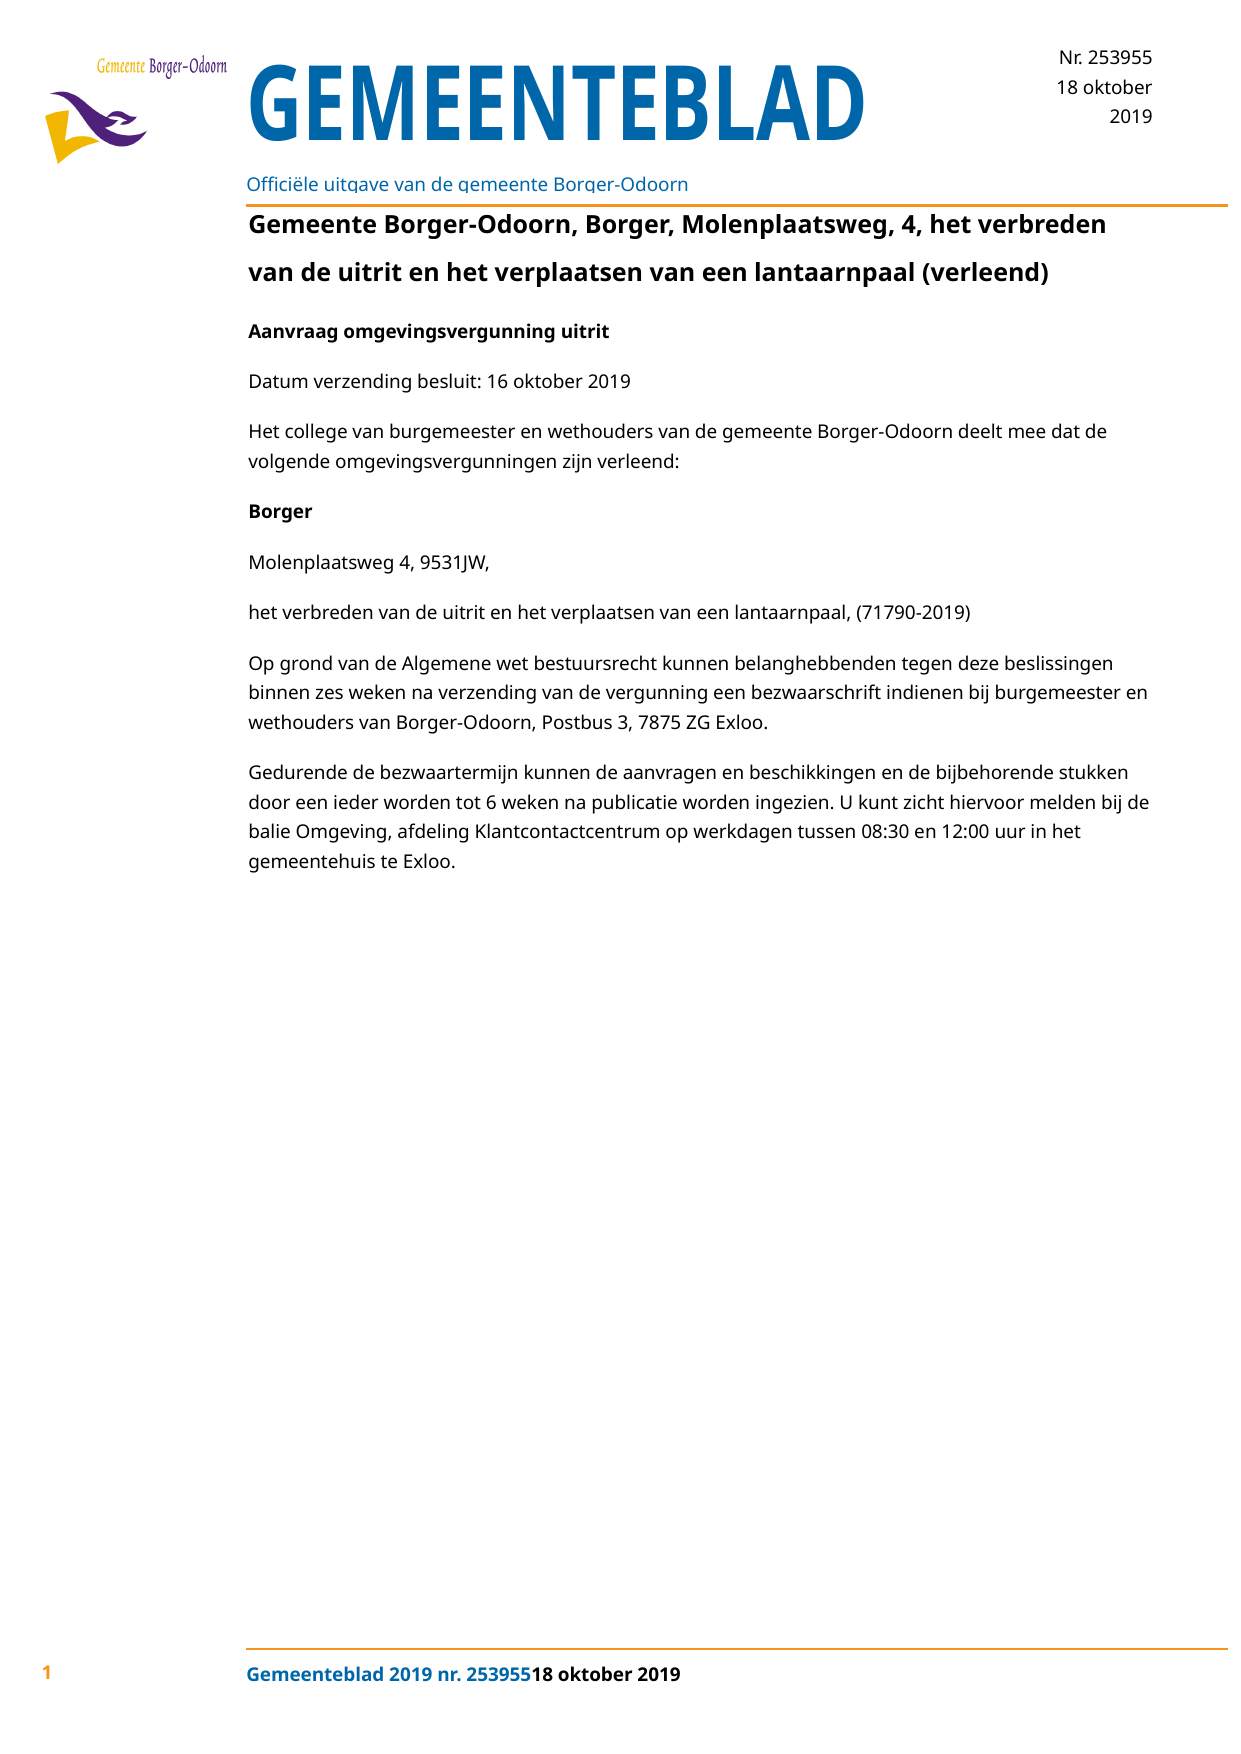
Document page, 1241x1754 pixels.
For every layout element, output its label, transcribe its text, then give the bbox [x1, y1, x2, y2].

text Gedurende de bezwaartermijn kunnen de aanvragen en beschikkingen en de bijbehorende stukken door een ieder worden tot 6 weken na publicatie worden ingezien. U kunt zicht hiervoor melden bij de balie Omgeving, afdeling Klantcontactcentrum op werkdagen tussen 08:30 en 12:00 uur in het gemeentehuis te Exloo. [248, 759, 1152, 874]
text Molenplaatsweg 4, 9531JW, [248, 549, 1152, 575]
text Op grond van de Algemene wet bestuursrecht kunnen belanghebbenden tegen deze beslissingen binnen zes weken na verzending van de vergunning een bezwaarschrift indienen bij burgemeester en wethouders van Borger-Odoorn, Postbus 3, 7875 ZG Exloo. [248, 650, 1152, 735]
text Borger [248, 499, 1152, 524]
text Gemeente Borger-Odoorn, Borger, Molenplaatsweg, 4, het verbreden van de uitrit en het verplaatsen van een lantaarnpaal (verleend) [248, 207, 1152, 288]
text Het college van burgemeester en wethouders van de gemeente Borger-Odoorn deelt mee dat de volgende omgevingsvergunningen zijn verleend: [248, 419, 1152, 474]
text Datum verzending besluit: 16 oktober 2019 [248, 368, 1152, 394]
text Aanvraag omgevingsvergunning uitrit [248, 318, 1152, 344]
text het verbreden van de uitrit en het verplaatsen van een lantaarnpaal, (71790-2019) [248, 599, 1152, 625]
picture [41, 47, 231, 172]
